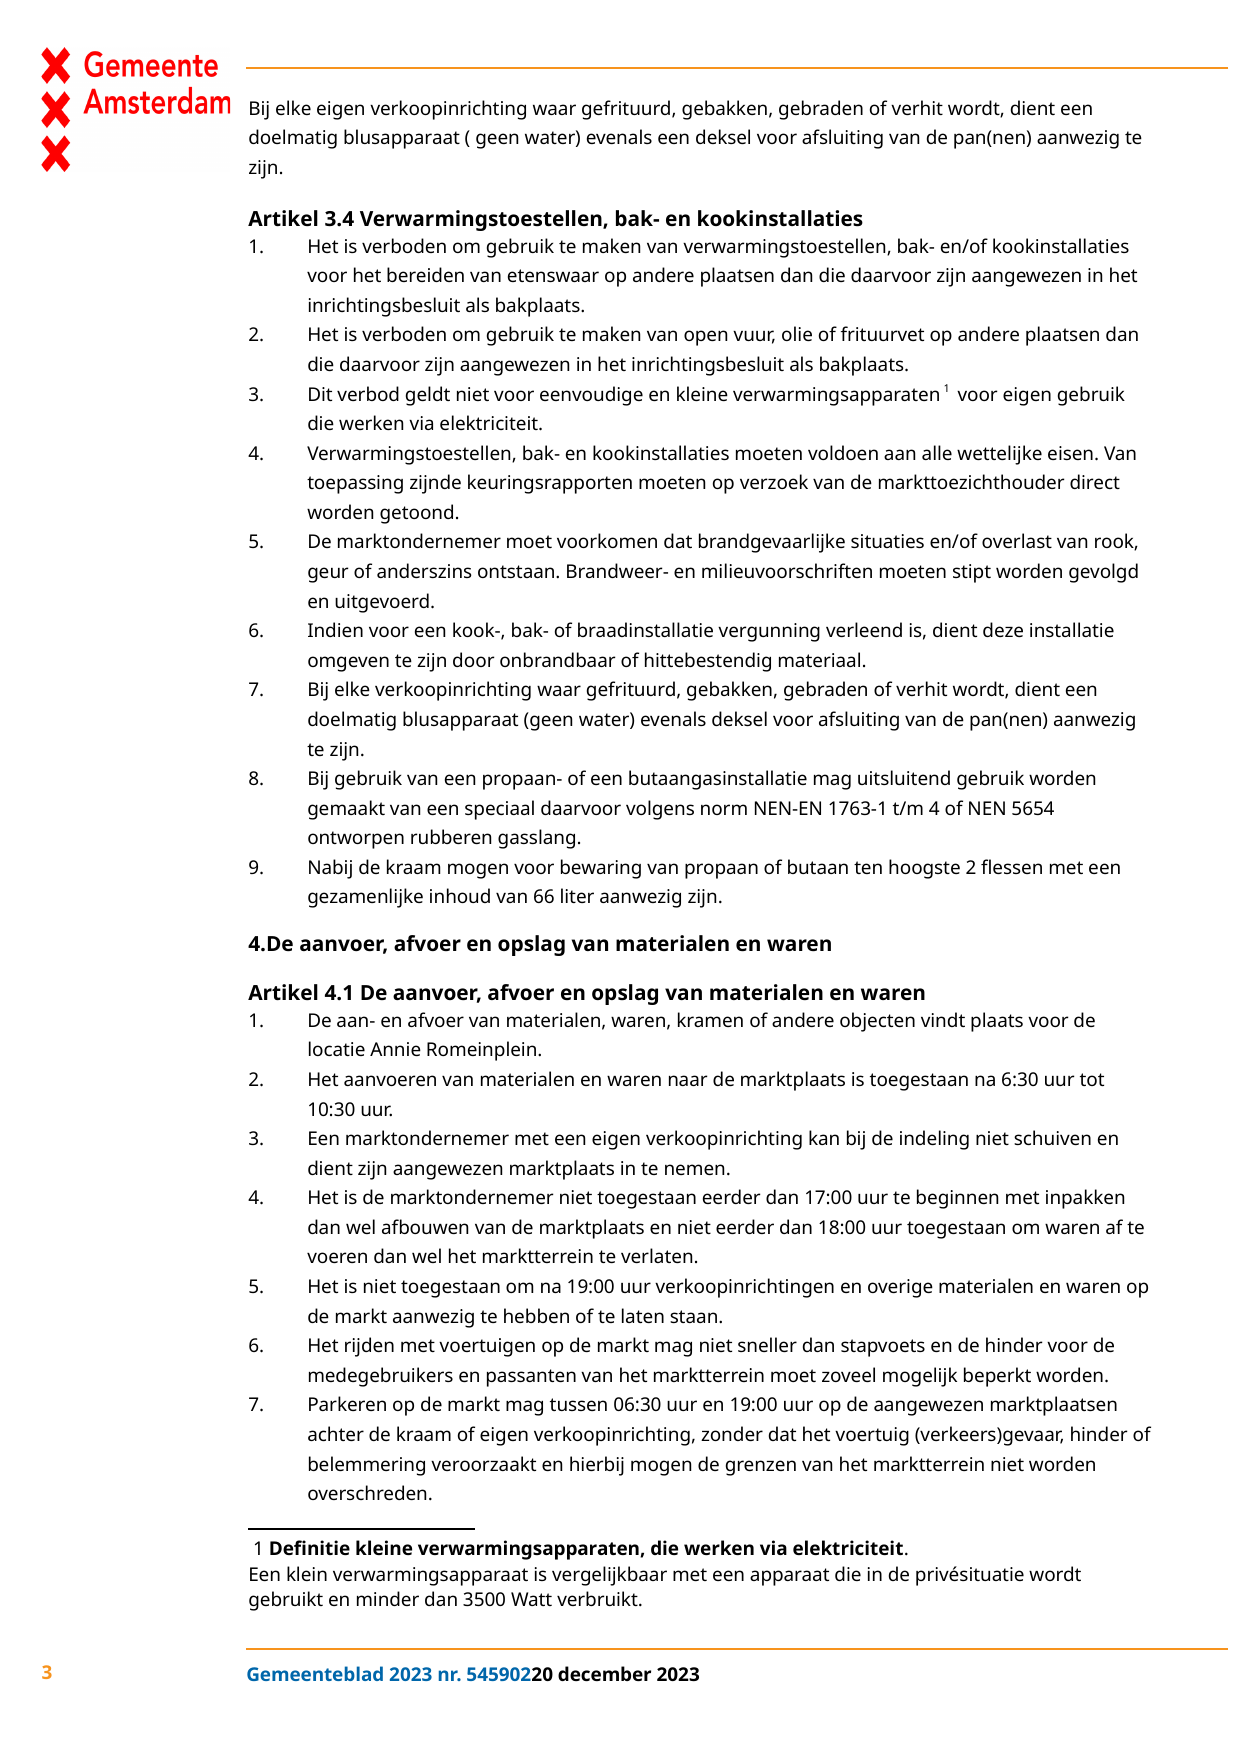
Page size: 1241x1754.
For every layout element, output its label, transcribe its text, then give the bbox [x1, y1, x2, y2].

list Een klein verwarmingsapparaat is vergelijkbaar met een apparaat die in de privésituatie wordt gebruikt en minder dan 3500 Watt verbruikt. [248, 1561, 1152, 1612]
list Bij gebruik van een propaan- of een butaangasinstallatie mag uitsluitend gebruik worden gemaakt van een speciaal daarvoor volgens norm NEN-EN 1763-1 t/m 4 of NEN 5654 ontworpen rubberen gasslang. [248, 765, 1152, 850]
text Artikel 3.4 Verwarmingstoestellen, bak- en kookinstallaties [248, 204, 1152, 233]
list Dit verbod geldt niet voor eenvoudige en kleine verwarmingsapparaten voor eigen gebruik die werken via elektriciteit. [248, 381, 1152, 436]
list Het is verboden om gebruik te maken van verwarmingstoestellen, bak- en/of kookinstallaties voor het bereiden van etenswaar op andere plaatsen dan die daarvoor zijn aangewezen in het inrichtingsbesluit als bakplaats. [248, 233, 1152, 318]
list De marktondernemer moet voorkomen dat brandgevaarlijke situaties en/of overlast van rook, geur of anderszins ontstaan. Brandweer- en milieuvoorschriften moeten stipt worden gevolgd en uitgevoerd. [248, 529, 1152, 613]
list Indien voor een kook-, bak- of braadinstallatie vergunning verleend is, dient deze installatie omgeven te zijn door onbrandbaar of hittebestendig materiaal. [248, 617, 1152, 673]
text 4.De aanvoer, afvoer en opslag van materialen en waren [248, 929, 1152, 958]
list Definitie kleine verwarmingsapparaten, die werken via elektriciteit. [248, 1535, 1152, 1561]
list Parkeren op de markt mag tussen 06:30 uur en 19:00 uur op de aangewezen marktplaatsen achter de kraam of eigen verkoopinrichting, zonder dat het voertuig (verkeers)gevaar, hinder of belemmering veroorzaakt en hierbij mogen de grenzen van het marktterrein niet worden overschreden. [248, 1392, 1152, 1506]
list Het aanvoeren van materialen en waren naar de marktplaats is toegestaan na 6:30 uur tot 10:30 uur. [248, 1066, 1152, 1121]
list Bij elke verkoopinrichting waar gefrituurd, gebakken, gebraden of verhit wordt, dient een doelmatig blusapparaat (geen water) evenals deksel voor afsluiting van de pan(nen) aanwezig te zijn. [248, 677, 1152, 761]
list Een marktondernemer met een eigen verkoopinrichting kan bij de indeling niet schuiven en dient zijn aangewezen marktplaats in te nemen. [248, 1125, 1152, 1181]
list Nabij de kraam mogen voor bewaring van propaan of butaan ten hoogste 2 flessen met een gezamenlijke inhoud van 66 liter aanwezig zijn. [248, 854, 1152, 909]
list Verwarmingstoestellen, bak- en kookinstallaties moeten voldoen aan alle wettelijke eisen. Van toepassing zijnde keuringsrapporten moeten op verzoek van de markttoezichthouder direct worden getoond. [248, 440, 1152, 525]
list Het is niet toegestaan om na 19:00 uur verkoopinrichtingen en overige materialen en waren op de markt aanwezig te hebben of te laten staan. [248, 1273, 1152, 1328]
list Het is de marktondernemer niet toegestaan eerder dan 17:00 uur te beginnen met inpakken dan wel afbouwen van de marktplaats en niet eerder dan 18:00 uur toegestaan om waren af te voeren dan wel het marktterrein te verlaten. [248, 1184, 1152, 1269]
list Het is verboden om gebruik te maken van open vuur, olie of frituurvet op andere plaatsen dan die daarvoor zijn aangewezen in het inrichtingsbesluit als bakplaats. [248, 322, 1152, 377]
picture [41, 47, 231, 172]
list De aan- en afvoer van materialen, waren, kramen of andere objecten vindt plaats voor de locatie Annie Romeinplein. [248, 1007, 1152, 1062]
list Het rijden met voertuigen op de markt mag niet sneller dan stapvoets en de hinder voor de medegebruikers en passanten van het marktterrein moet zoveel mogelijk beperkt worden. [248, 1332, 1152, 1388]
text Bij elke eigen verkoopinrichting waar gefrituurd, gebakken, gebraden of verhit wordt, dient een doelmatig blusapparaat ( geen water) evenals een deksel voor afsluiting van de pan(nen) aanwezig te zijn. [248, 95, 1152, 180]
text Artikel 4.1 De aanvoer, afvoer en opslag van materialen en waren [248, 978, 1152, 1007]
